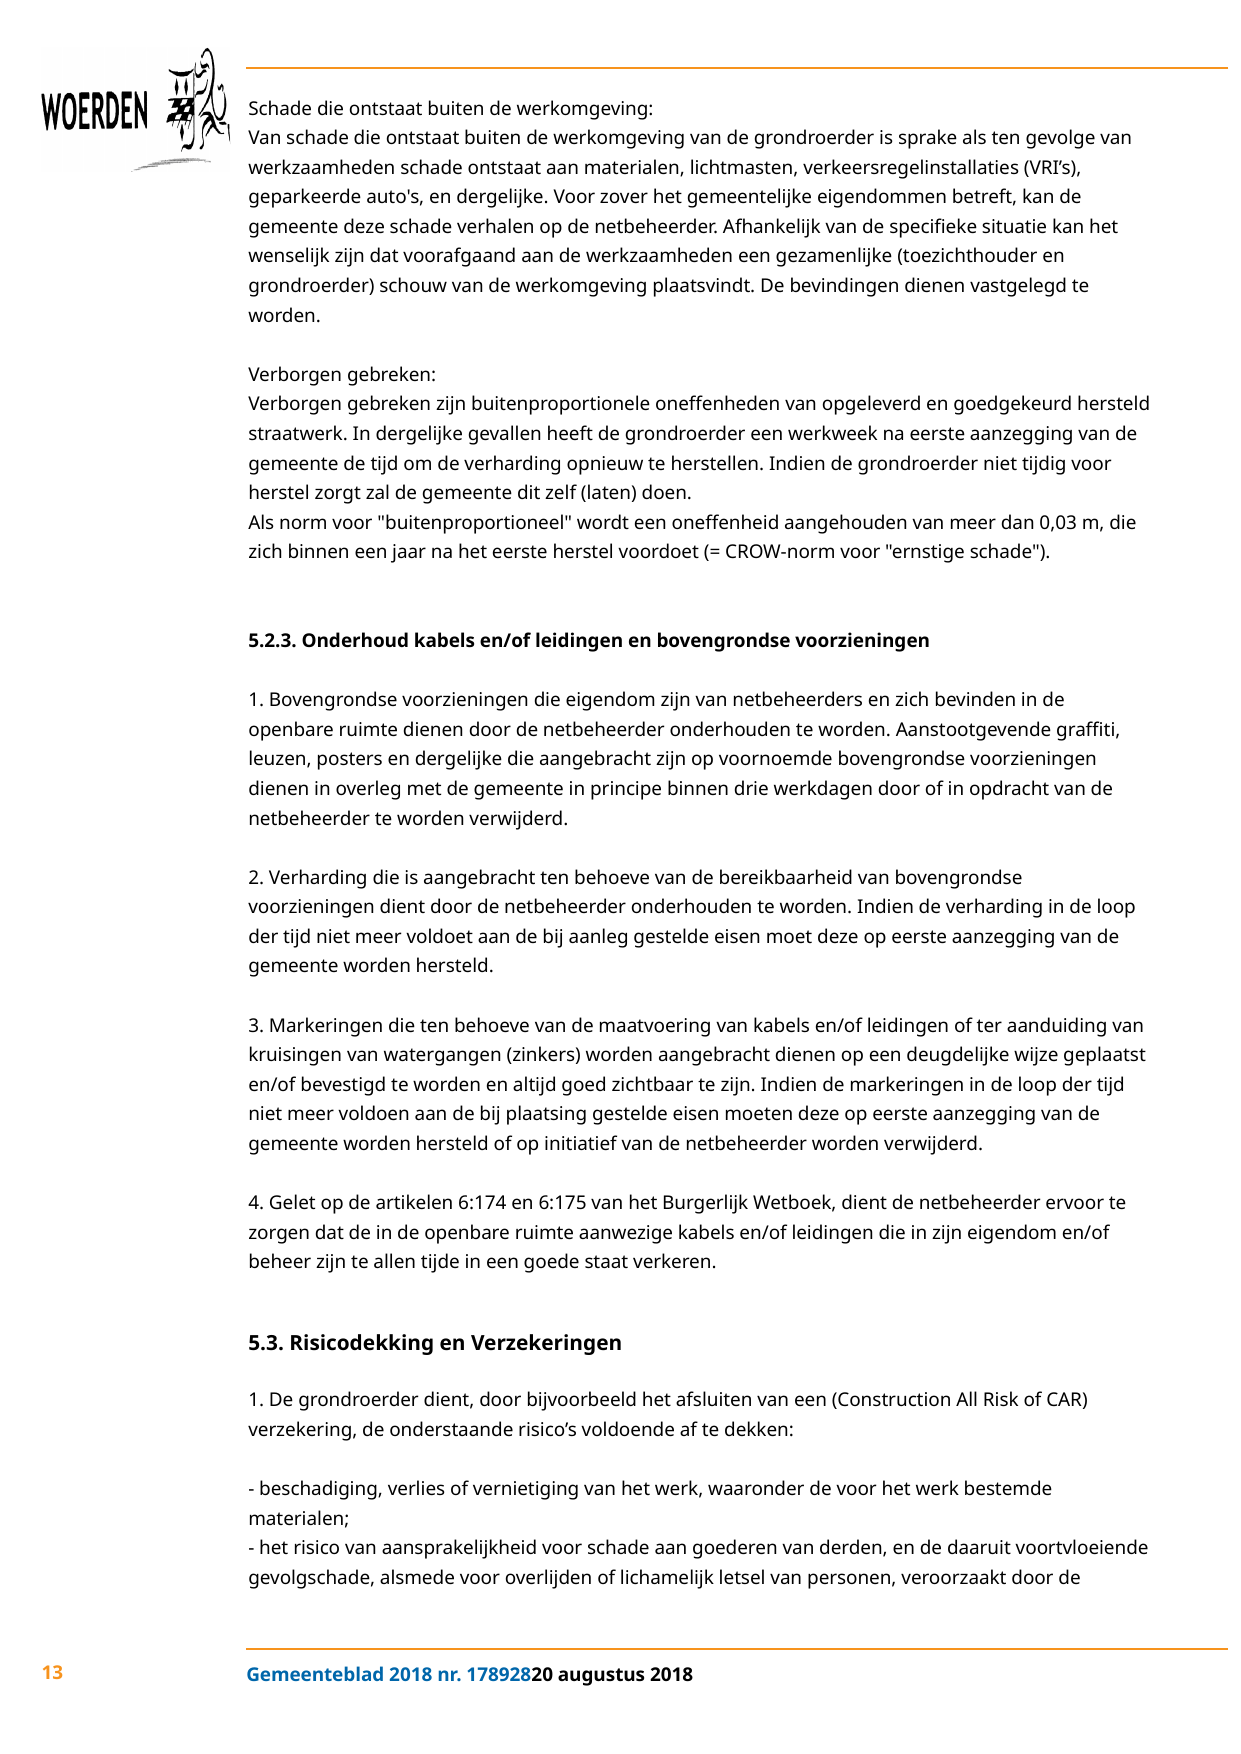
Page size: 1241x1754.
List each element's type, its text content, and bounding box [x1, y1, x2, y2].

text Verborgen gebreken zijn buitenproportionele oneffenheden van opgeleverd en goedgekeurd hersteld straatwerk. In dergelijke gevallen heeft de grondroerder een werkweek na eerste aanzegging van de gemeente de tijd om de verharding opnieuw te herstellen. Indien de grondroerder niet tijdig voor herstel zorgt zal de gemeente dit zelf (laten) doen. [248, 391, 1152, 505]
text Als norm voor "buitenproportioneel" wordt een oneffenheid aangehouden van meer dan 0,03 m, die zich binnen een jaar na het eerste herstel voordoet (= CROW-norm voor "ernstige schade"). [248, 509, 1152, 564]
text Schade die ontstaat buiten de werkomgeving: [248, 95, 1152, 121]
text Verborgen gebreken: [248, 361, 1152, 387]
text 2. Verharding die is aangebracht ten behoeve van de bereikbaarheid van bovengrondse voorzieningen dient door de netbeheerder onderhouden te worden. Indien de verharding in de loop der tijd niet meer voldoet aan de bij aanleg gestelde eisen moet deze op eerste aanzegging van de gemeente worden hersteld. [248, 864, 1152, 978]
text - beschadiging, verlies of vernietiging van het werk, waaronder de voor het werk bestemde materialen; [248, 1475, 1152, 1531]
text 4. Gelet op de artikelen 6:174 en 6:175 van het Burgerlijk Wetboek, dient de netbeheerder ervoor te zorgen dat de in de openbare ruimte aanwezige kabels en/of leidingen die in zijn eigendom en/of beheer zijn te allen tijde in een goede staat verkeren. [248, 1189, 1152, 1274]
text 5.3. Risicodekking en Verzekeringen [248, 1328, 1152, 1357]
text Van schade die ontstaat buiten de werkomgeving van de grondroerder is sprake als ten gevolge van werkzaamheden schade ontstaat aan materialen, lichtmasten, verkeersregelinstallaties (VRI’s), geparkeerde auto's, en dergelijke. Voor zover het gemeentelijke eigendommen betreft, kan de gemeente deze schade verhalen op de netbeheerder. Afhankelijk van de specifieke situatie kan het wenselijk zijn dat voorafgaand aan de werkzaamheden een gezamenlijke (toezichthouder en grondroerder) schouw van de werkomgeving plaatsvindt. De bevindingen dienen vastgelegd te worden. [248, 124, 1152, 328]
text - het risico van aansprakelijkheid voor schade aan goederen van derden, en de daaruit voortvloeiende gevolgschade, alsmede voor overlijden of lichamelijk letsel van personen, veroorzaakt door de [248, 1534, 1152, 1590]
text 3. Markeringen die ten behoeve van de maatvoering van kabels en/of leidingen of ter aanduiding van kruisingen van watergangen (zinkers) worden aangebracht dienen op een deugdelijke wijze geplaatst en/of bevestigd te worden en altijd goed zichtbaar te zijn. Indien de markeringen in de loop der tijd niet meer voldoen aan de bij plaatsing gestelde eisen moeten deze op eerste aanzegging van de gemeente worden hersteld of op initiatief van de netbeheerder worden verwijderd. [248, 1012, 1152, 1156]
text 5.2.3. Onderhoud kabels en/of leidingen en bovengrondse voorzieningen [248, 627, 1152, 653]
picture [41, 47, 231, 172]
text 1. Bovengrondse voorzieningen die eigendom zijn van netbeheerders en zich bevinden in de openbare ruimte dienen door de netbeheerder onderhouden te worden. Aanstootgevende graffiti, leuzen, posters en dergelijke die aangebracht zijn op voornoemde bovengrondse voorzieningen dienen in overleg met de gemeente in principe binnen drie werkdagen door of in opdracht van de netbeheerder te worden verwijderd. [248, 686, 1152, 831]
text 1. De grondroerder dient, door bijvoorbeeld het afsluiten van een (Construction All Risk of CAR) verzekering, de onderstaande risico’s voldoende af te dekken: [248, 1387, 1152, 1442]
